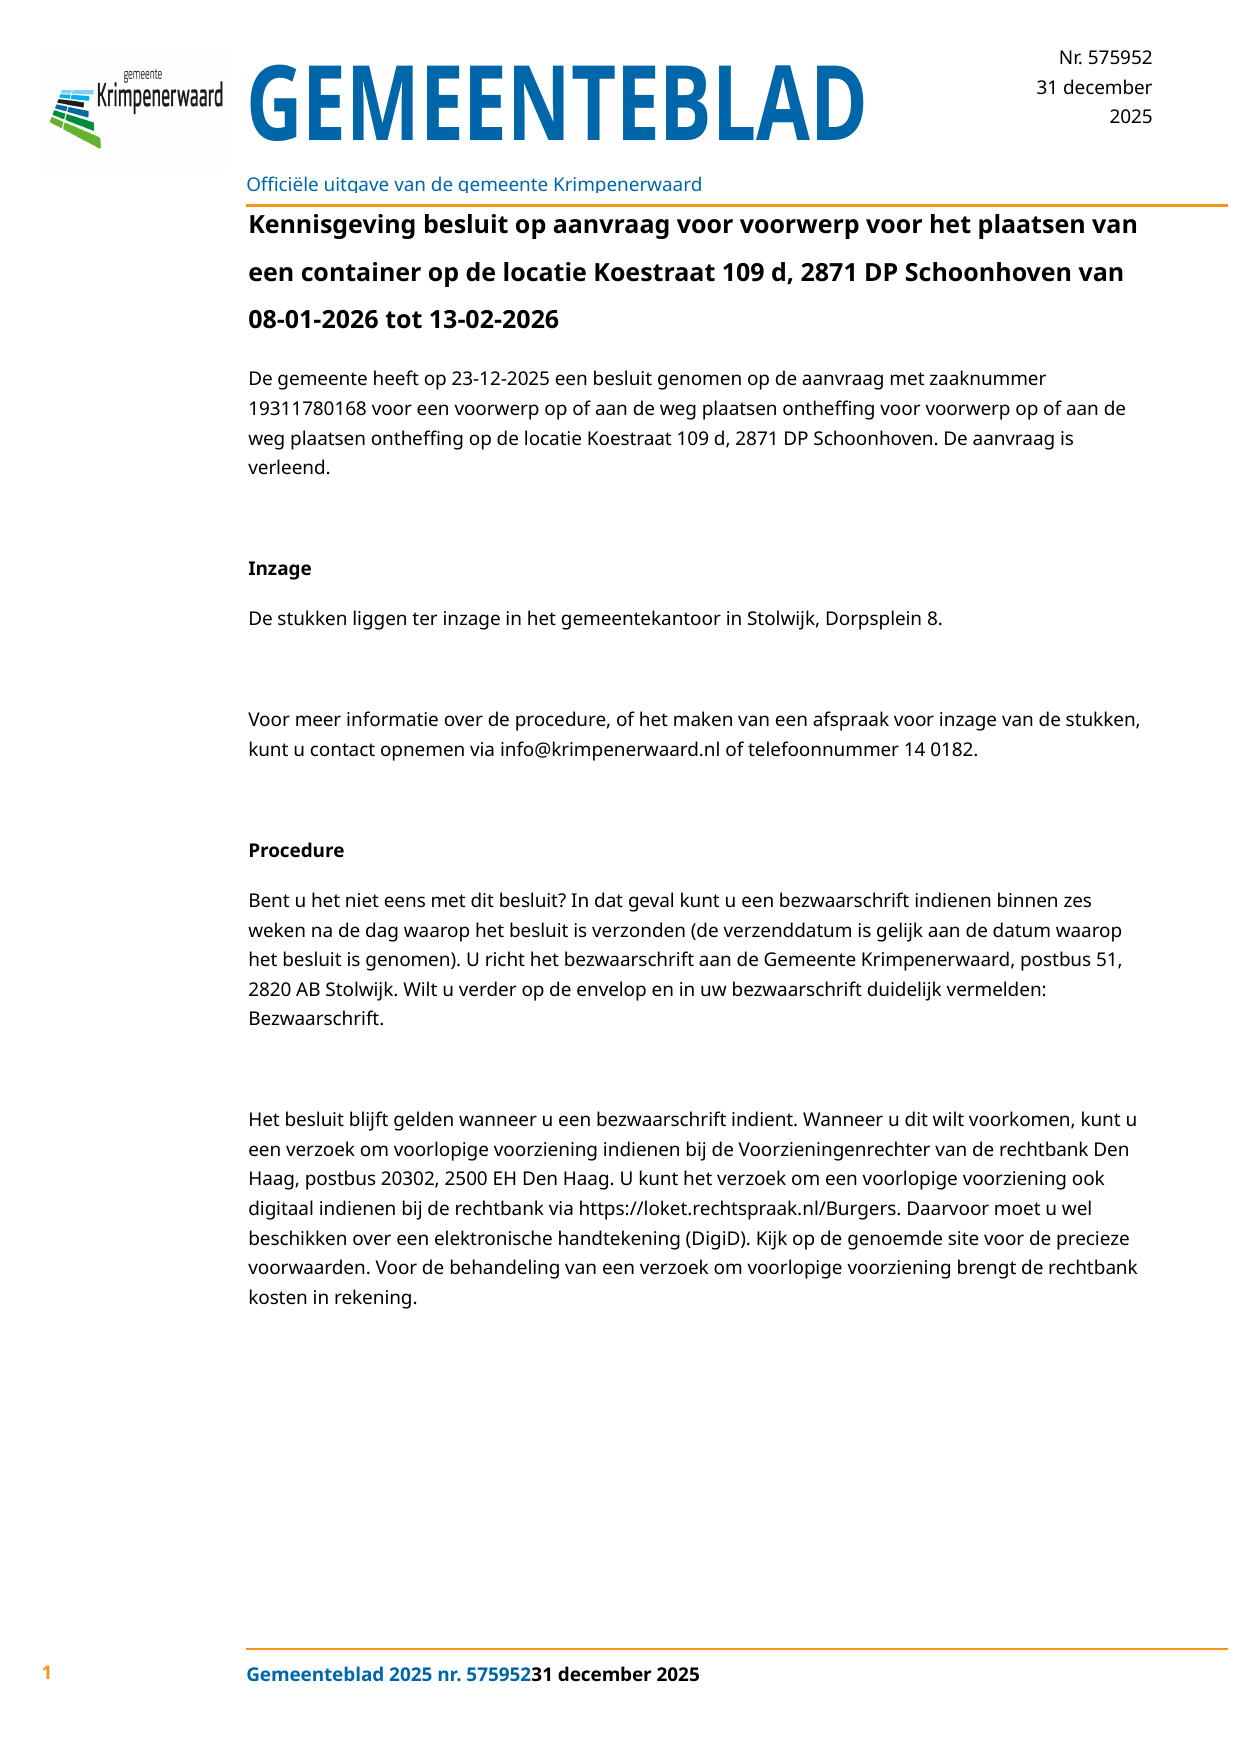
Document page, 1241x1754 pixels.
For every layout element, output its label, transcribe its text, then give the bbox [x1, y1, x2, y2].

text Procedure [248, 837, 1152, 862]
text Voor meer informatie over de procedure, of het maken van een afspraak voor inzage van de stukken, kunt u contact opnemen via info@krimpenerwaard.nl of telefoonnummer 14 0182. [248, 706, 1152, 762]
text De stukken liggen ter inzage in het gemeentekantoor in Stolwijk, Dorpsplein 8. [248, 606, 1152, 631]
text Bent u het niet eens met dit besluit? In dat geval kunt u een bezwaarschrift indienen binnen zes weken na de dag waarop het besluit is verzonden (de verzenddatum is gelijk aan de datum waarop het besluit is genomen). U richt het bezwaarschrift aan de Gemeente Krimpenerwaard, postbus 51, 2820 AB Stolwijk. Wilt u verder op de envelop en in uw bezwaarschrift duidelijk vermelden: Bezwaarschrift. [248, 887, 1152, 1031]
text Inzage [248, 555, 1152, 581]
text Kennisgeving besluit op aanvraag voor voorwerp voor het plaatsen van een container op de locatie Koestraat 109 d, 2871 DP Schoonhoven van 08-01-2026 tot 13-02-2026 [248, 207, 1152, 336]
text De gemeente heeft op 23-12-2025 een besluit genomen op de aanvraag met zaaknummer 19311780168 voor een voorwerp op of aan de weg plaatsen ontheffing voor voorwerp op of aan de weg plaatsen ontheffing op de locatie Koestraat 109 d, 2871 DP Schoonhoven. De aanvraag is verleend. [248, 366, 1152, 480]
text Het besluit blijft gelden wanneer u een bezwaarschrift indient. Wanneer u dit wilt voorkomen, kunt u een verzoek om voorlopige voorziening indienen bij de Voorzieningenrechter van de rechtbank Den Haag, postbus 20302, 2500 EH Den Haag. U kunt het verzoek om een voorlopige voorziening ook digitaal indienen bij de rechtbank via https://loket.rechtspraak.nl/Burgers. Daarvoor moet u wel beschikken over een elektronische handtekening (DigiD). Kijk op de genoemde site voor de precieze voorwaarden. Voor de behandeling van een verzoek om voorlopige voorziening brengt de rechtbank kosten in rekening. [248, 1106, 1152, 1309]
picture [41, 47, 231, 172]
